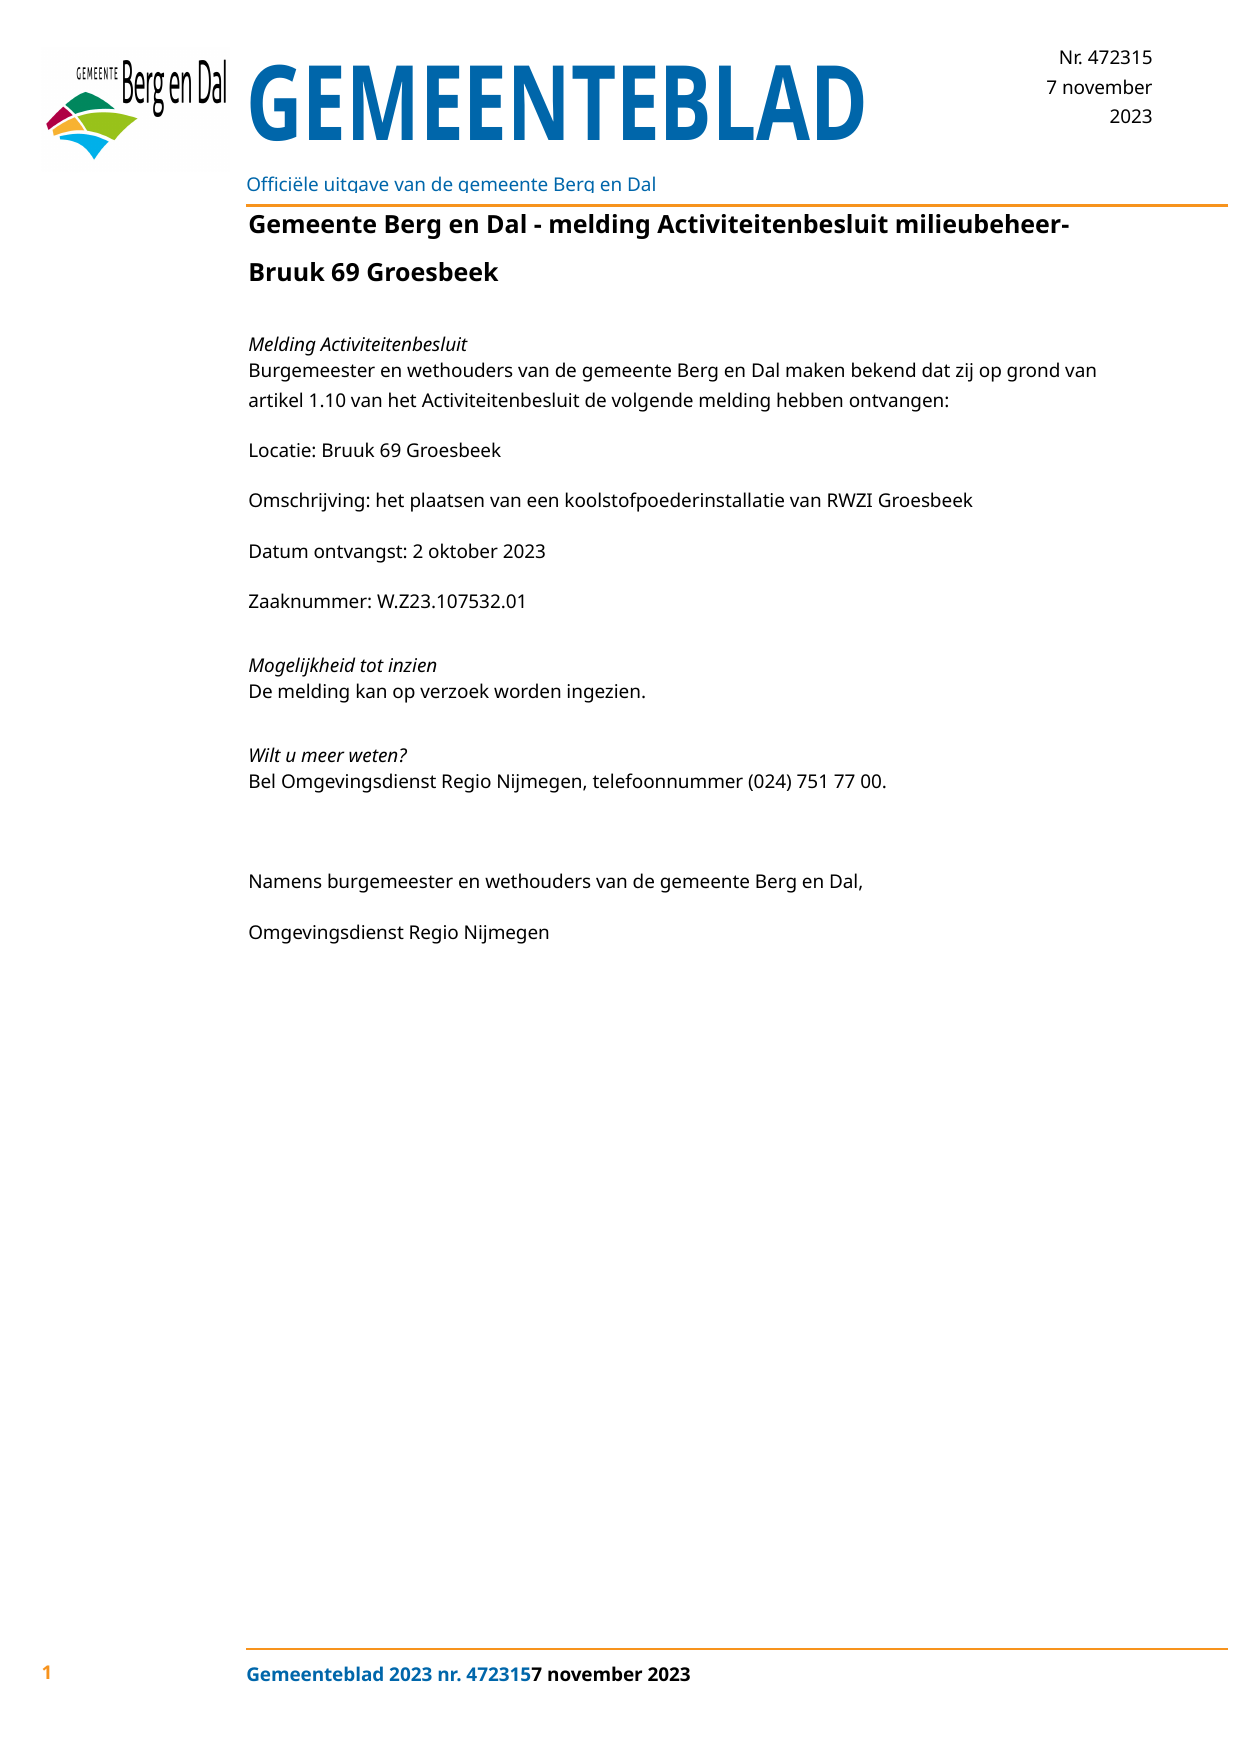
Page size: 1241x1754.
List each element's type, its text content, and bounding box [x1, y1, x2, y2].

text Omschrijving: het plaatsen van een koolstofpoederinstallatie van RWZI Groesbeek [248, 488, 1152, 513]
text Namens burgemeester en wethouders van de gemeente Berg en Dal, [248, 869, 1152, 894]
text Melding Activiteitenbesluit [248, 331, 1152, 357]
text Mogelijkheid tot inzien [248, 652, 1152, 678]
text Zaaknummer: W.Z23.107532.01 [248, 588, 1152, 614]
text Burgemeester en wethouders van de gemeente Berg en Dal maken bekend dat zij op grond van artikel 1.10 van het Activiteitenbesluit de volgende melding hebben ontvangen: [248, 357, 1152, 412]
text Gemeente Berg en Dal - melding Activiteitenbesluit milieubeheer- Bruuk 69 Groesbeek [248, 207, 1152, 288]
picture [41, 47, 231, 172]
text De melding kan op verzoek worden ingezien. [248, 678, 1152, 704]
text Datum ontvangst: 2 oktober 2023 [248, 538, 1152, 564]
text Bel Omgevingsdienst Regio Nijmegen, telefoonnummer (024) 751 77 00. [248, 768, 1152, 793]
text Omgevingsdienst Regio Nijmegen [248, 919, 1152, 945]
text Locatie: Bruuk 69 Groesbeek [248, 437, 1152, 463]
text Wilt u meer weten? [248, 742, 1152, 768]
